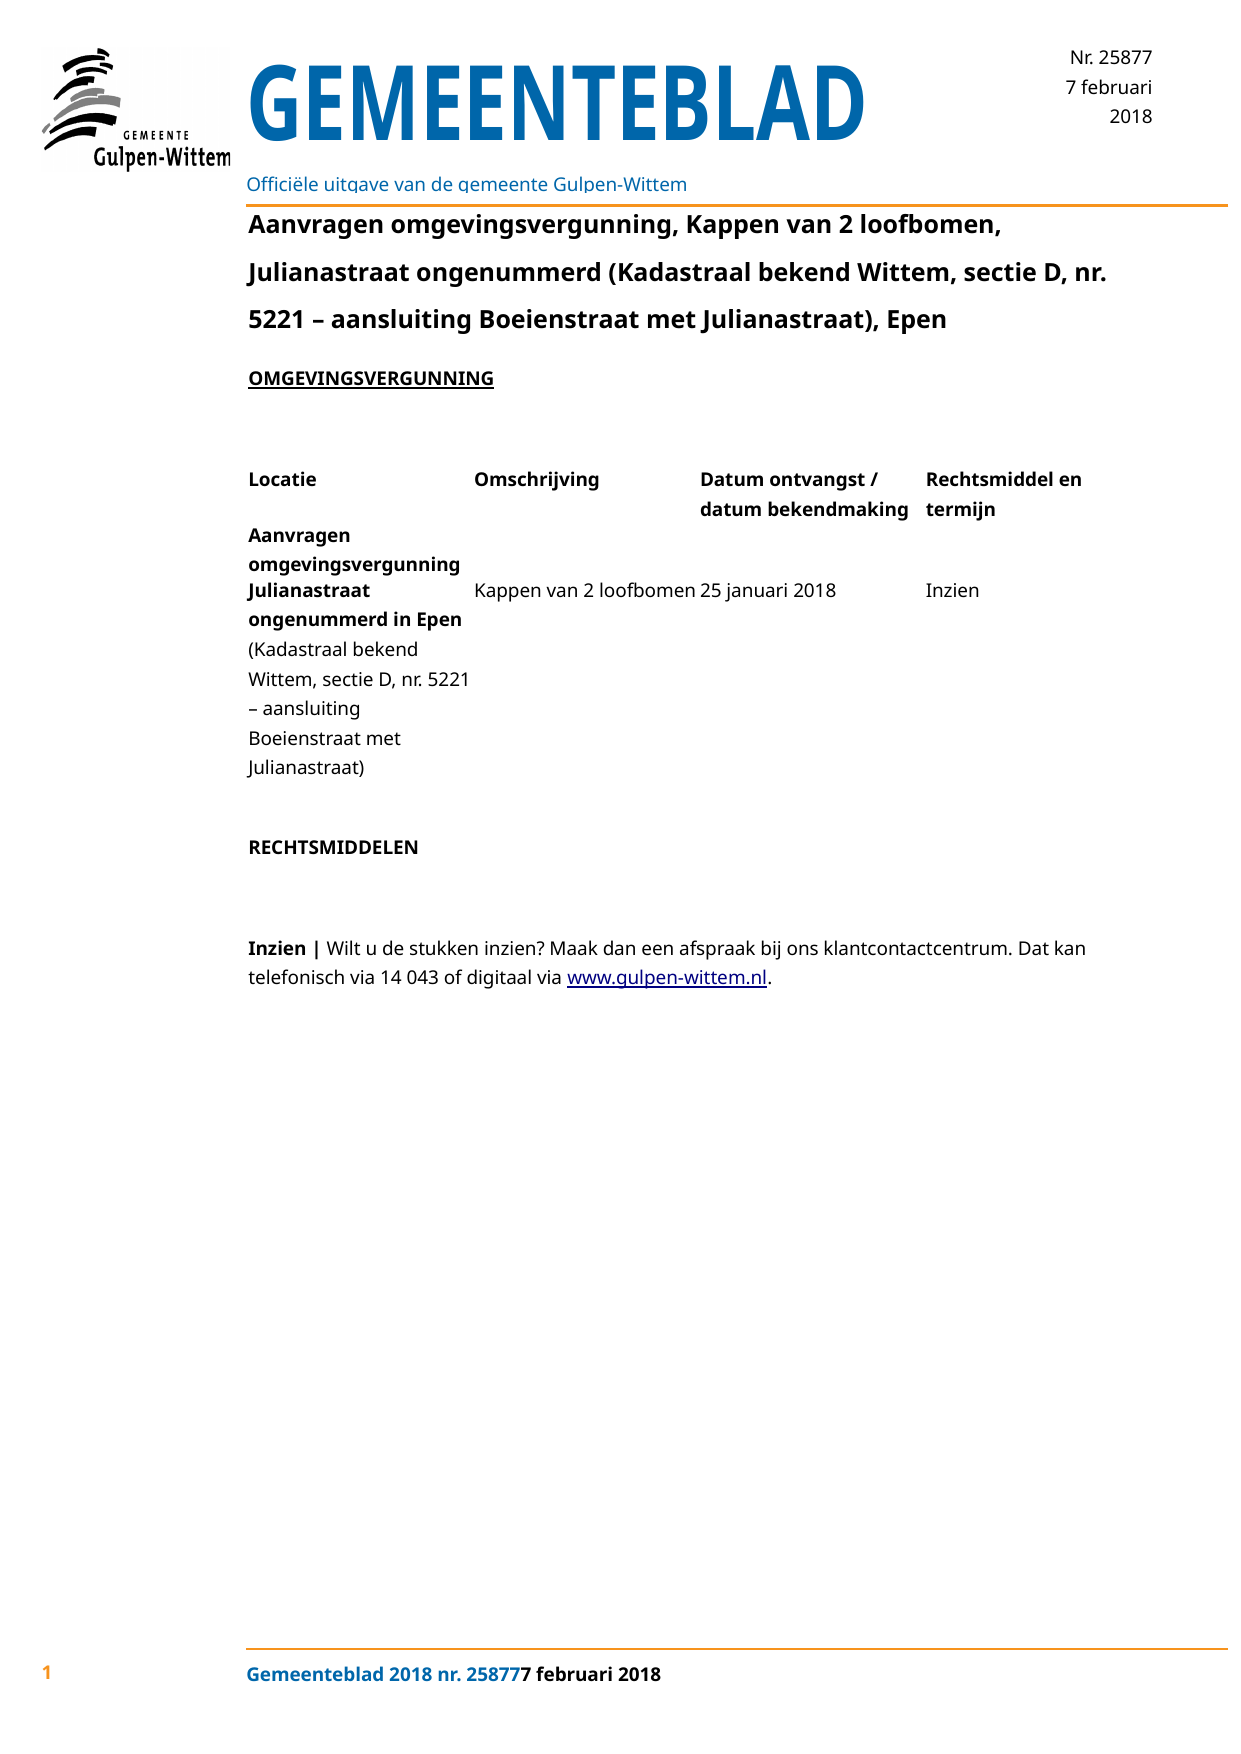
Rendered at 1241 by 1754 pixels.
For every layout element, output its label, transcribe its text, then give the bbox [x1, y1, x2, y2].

table_cell Julianastraat ongenummerd in Epen (Kadastraal bekend Wittem, sectie D, nr. 5221 – aansluiting Boeienstraat met Julianastraat) [248, 577, 474, 780]
table_cell 25 januari 2018 [700, 577, 926, 780]
table_cell Kappen van 2 loofbomen [474, 577, 700, 780]
table_cell [926, 522, 1152, 577]
table_cell Inzien [926, 577, 1152, 780]
picture [41, 47, 231, 172]
table_header Omschrijving [474, 466, 700, 522]
table_header Datum ontvangst / datum bekendmaking [700, 466, 926, 522]
table_cell Aanvragen omgevingsvergunning [248, 522, 474, 577]
table_header Locatie [248, 466, 474, 522]
text Inzien | Wilt u de stukken inzien? Maak dan een afspraak bij ons klantcontactcentrum. Dat kan telefonisch via 14 043 of digitaal via www.gulpen-wittem.nl. [248, 935, 1152, 990]
text OMGEVINGSVERGUNNING [248, 366, 1152, 391]
table_cell [700, 522, 926, 577]
text Aanvragen omgevingsvergunning, Kappen van 2 loofbomen, Julianastraat ongenummerd (Kadastraal bekend Wittem, sectie D, nr. 5221 – aansluiting Boeienstraat met Julianastraat), Epen [248, 207, 1152, 336]
table_header Rechtsmiddel en termijn [926, 466, 1152, 522]
table_cell [474, 522, 700, 577]
text RECHTSMIDDELEN [248, 834, 1152, 860]
